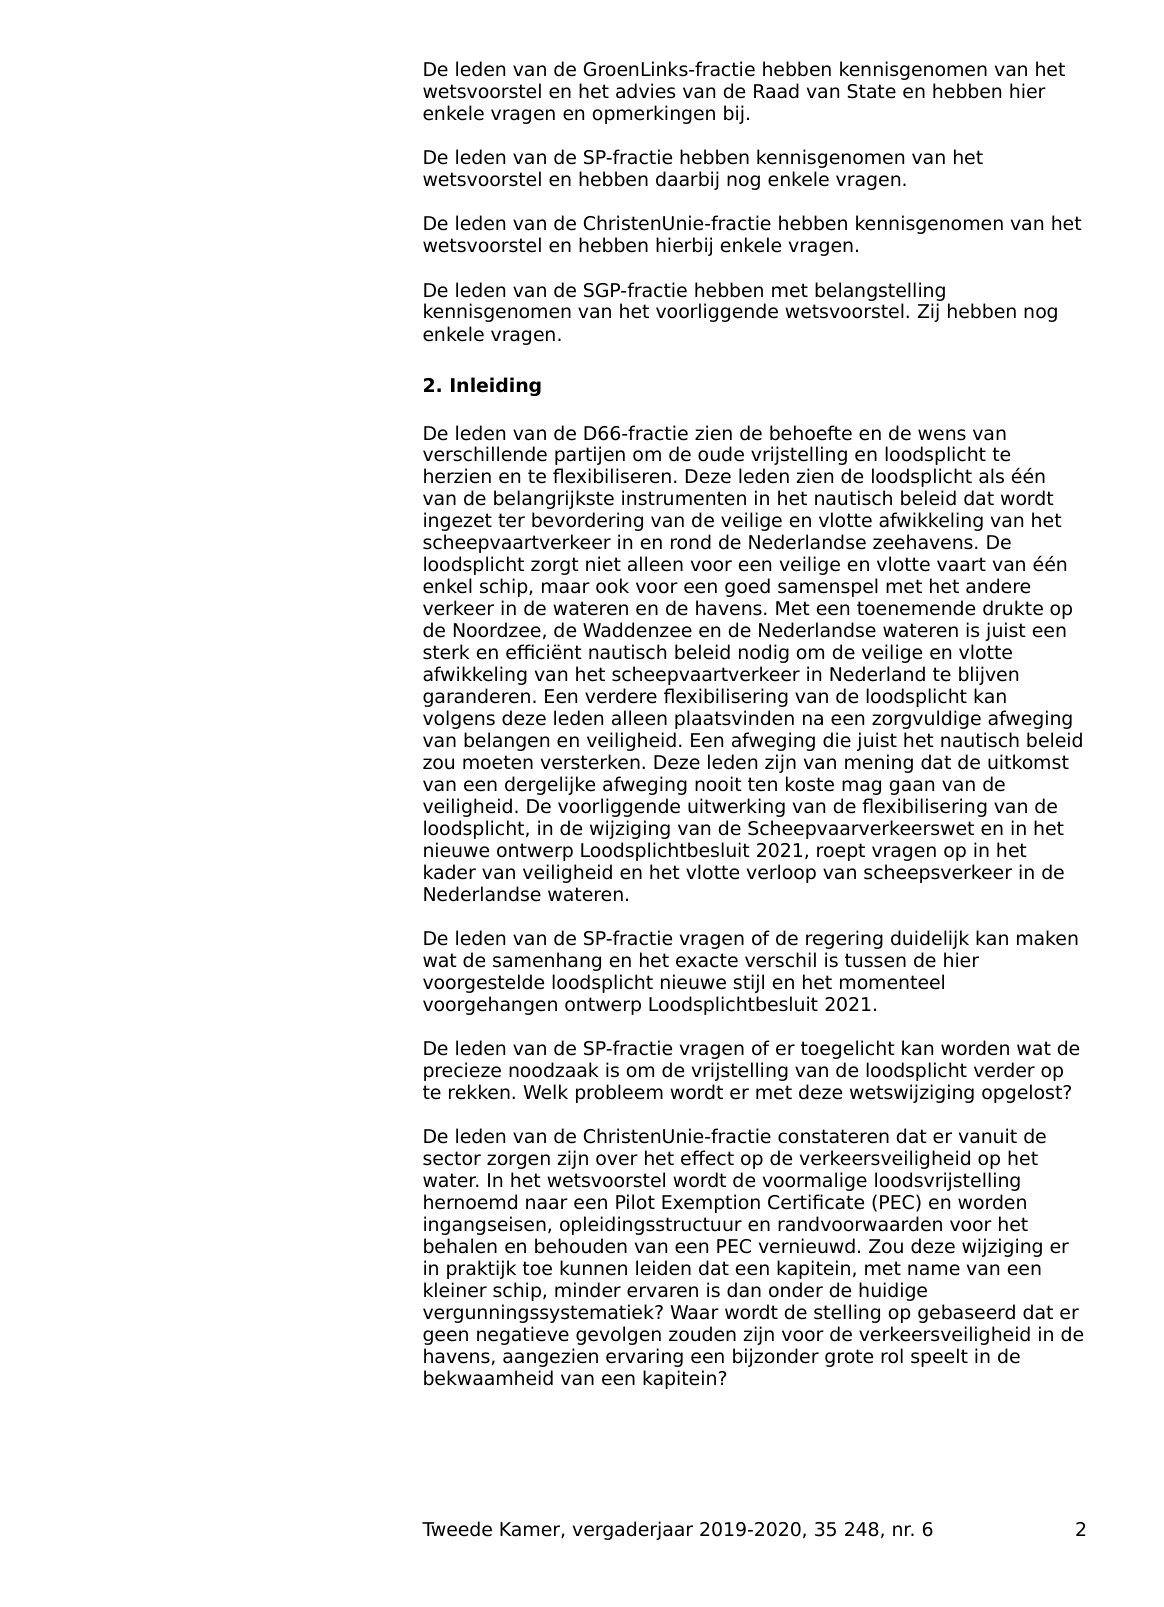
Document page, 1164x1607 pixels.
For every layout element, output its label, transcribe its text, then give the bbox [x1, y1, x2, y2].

text De leden van de GroenLinks-fractie hebben kennisgenomen van het wetsvoorstel en het advies van de Raad van State en hebben hier enkele vragen en opmerkingen bij. [422, 59, 1087, 125]
text De leden van de SGP-fractie hebben met belangstelling kennisgenomen van het voorliggende wetsvoorstel. Zij hebben nog enkele vragen. [422, 279, 1087, 345]
text De leden van de SP-fractie vragen of er toegelicht kan worden wat de precieze noodzaak is om de vrijstelling van de loodsplicht verder op te rekken. Welk probleem wordt er met deze wetswijziging opgelost? [422, 1038, 1087, 1104]
text De leden van de D66-fractie zien de behoefte en de wens van verschillende partijen om de oude vrijstelling en loodsplicht te herzien en te flexibiliseren. Deze leden zien de loodsplicht als één van de belangrijkste instrumenten in het nautisch beleid dat wordt ingezet ter bevordering van de veilige en vlotte afwikkeling van het scheepvaartverkeer in en rond de Nederlandse zeehavens. De loodsplicht zorgt niet alleen voor een veilige en vlotte vaart van één enkel schip, maar ook voor een goed samenspel met het andere verkeer in de wateren en de havens. Met een toenemende drukte op de Noordzee, de Waddenzee en de Nederlandse wateren is juist een sterk en efficiënt nautisch beleid nodig om de veilige en vlotte afwikkeling van het scheepvaartverkeer in Nederland te blijven garanderen. Een verdere flexibilisering van de loodsplicht kan volgens deze leden alleen plaatsvinden na een zorgvuldige afweging van belangen en veiligheid. Een afweging die juist het nautisch beleid zou moeten versterken. Deze leden zijn van mening dat de uitkomst van een dergelijke afweging nooit ten koste mag gaan van de veiligheid. De voorliggende uitwerking van de flexibilisering van de loodsplicht, in de wijziging van de Scheepvaarverkeerswet en in het nieuwe ontwerp Loodsplichtbesluit 2021, roept vragen op in het kader van veiligheid en het vlotte verloop van scheepsverkeer in de Nederlandse wateren. [422, 422, 1087, 906]
text De leden van de ChristenUnie-fractie constateren dat er vanuit de sector zorgen zijn over het effect op de verkeersveiligheid op het water. In het wetsvoorstel wordt de voormalige loodsvrijstelling hernoemd naar een Pilot Exemption Certificate (PEC) en worden ingangseisen, opleidingsstructuur en randvoorwaarden voor het behalen en behouden van een PEC vernieuwd. Zou deze wijziging er in praktijk toe kunnen leiden dat een kapitein, met name van een kleiner schip, minder ervaren is dan onder de huidige vergunningssystematiek? Waar wordt de stelling op gebaseerd dat er geen negatieve gevolgen zouden zijn voor de verkeersveiligheid in de havens, aangezien ervaring een bijzonder grote rol speelt in de bekwaamheid van een kapitein? [422, 1126, 1087, 1390]
text De leden van de SP-fractie hebben kennisgenomen van het wetsvoorstel en hebben daarbij nog enkele vragen. [422, 147, 1087, 191]
text De leden van de SP-fractie vragen of de regering duidelijk kan maken wat de samenhang en het exacte verschil is tussen de hier voorgestelde loodsplicht nieuwe stijl en het momenteel voorgehangen ontwerp Loodsplichtbesluit 2021. [422, 928, 1087, 1016]
subtitle 2. Inleiding [422, 375, 1087, 397]
text De leden van de ChristenUnie-fractie hebben kennisgenomen van het wetsvoorstel en hebben hierbij enkele vragen. [422, 213, 1087, 257]
